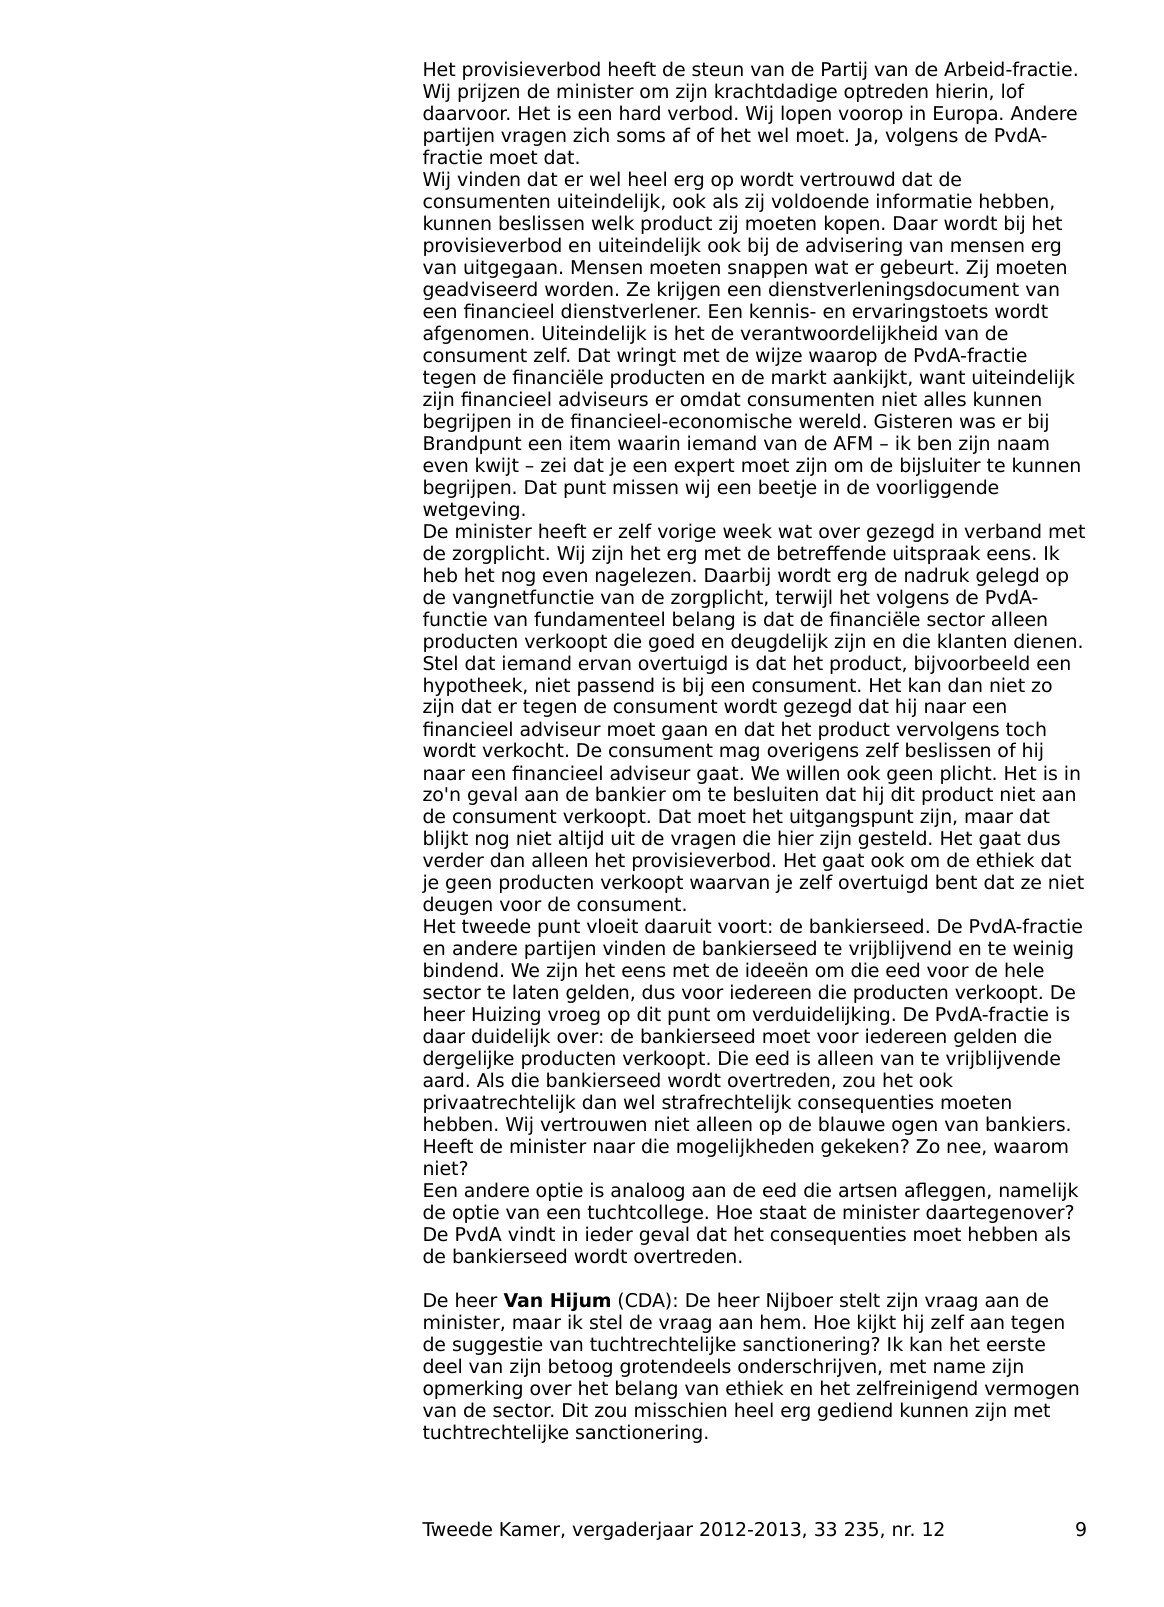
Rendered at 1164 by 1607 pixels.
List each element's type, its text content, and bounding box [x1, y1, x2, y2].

text Het tweede punt vloeit daaruit voort: de bankierseed. De PvdA-fractie en andere partijen vinden de bankierseed te vrijblijvend en te weinig bindend. We zijn het eens met de ideeën om die eed voor de hele sector te laten gelden, dus voor iedereen die producten verkoopt. De heer Huizing vroeg op dit punt om verduidelijking. De PvdA-fractie is daar duidelijk over: de bankierseed moet voor iedereen gelden die dergelijke producten verkoopt. Die eed is alleen van te vrijblijvende aard. Als die bankierseed wordt overtreden, zou het ook privaatrechtelijk dan wel strafrechtelijk consequenties moeten hebben. Wij vertrouwen niet alleen op de blauwe ogen van bankiers. Heeft de minister naar die mogelijkheden gekeken? Zo nee, waarom niet? [422, 916, 1087, 1180]
text Wij vinden dat er wel heel erg op wordt vertrouwd dat de consumenten uiteindelijk, ook als zij voldoende informatie hebben, kunnen beslissen welk product zij moeten kopen. Daar wordt bij het provisieverbod en uiteindelijk ook bij de advisering van mensen erg van uitgegaan. Mensen moeten snappen wat er gebeurt. Zij moeten geadviseerd worden. Ze krijgen een dienstverleningsdocument van een financieel dienstverlener. Een kennis- en ervaringstoets wordt afgenomen. Uiteindelijk is het de verantwoordelijkheid van de consument zelf. Dat wringt met de wijze waarop de PvdA-fractie tegen de financiële producten en de markt aankijkt, want uiteindelijk zijn financieel adviseurs er omdat consumenten niet alles kunnen begrijpen in de financieel-economische wereld. Gisteren was er bij Brandpunt een item waarin iemand van de AFM – ik ben zijn naam even kwijt – zei dat je een expert moet zijn om de bijsluiter te kunnen begrijpen. Dat punt missen wij een beetje in de voorliggende wetgeving. [422, 169, 1087, 521]
text Het provisieverbod heeft de steun van de Partij van de Arbeid-fractie. Wij prijzen de minister om zijn krachtdadige optreden hierin, lof daarvoor. Het is een hard verbod. Wij lopen voorop in Europa. Andere partijen vragen zich soms af of het wel moet. Ja, volgens de PvdA-fractie moet dat. [422, 59, 1087, 169]
text De minister heeft er zelf vorige week wat over gezegd in verband met de zorgplicht. Wij zijn het erg met de betreffende uitspraak eens. Ik heb het nog even nagelezen. Daarbij wordt erg de nadruk gelegd op de vangnetfunctie van de zorgplicht, terwijl het volgens de PvdA-functie van fundamenteel belang is dat de financiële sector alleen producten verkoopt die goed en deugdelijk zijn en die klanten dienen. Stel dat iemand ervan overtuigd is dat het product, bijvoorbeeld een hypotheek, niet passend is bij een consument. Het kan dan niet zo zijn dat er tegen de consument wordt gezegd dat hij naar een financieel adviseur moet gaan en dat het product vervolgens toch wordt verkocht. De consument mag overigens zelf beslissen of hij naar een financieel adviseur gaat. We willen ook geen plicht. Het is in zo'n geval aan de bankier om te besluiten dat hij dit product niet aan de consument verkoopt. Dat moet het uitgangspunt zijn, maar dat blijkt nog niet altijd uit de vragen die hier zijn gesteld. Het gaat dus verder dan alleen het provisieverbod. Het gaat ook om de ethiek dat je geen producten verkoopt waarvan je zelf overtuigd bent dat ze niet deugen voor de consument. [422, 521, 1087, 916]
text De heer Van Hijum (CDA): De heer Nijboer stelt zijn vraag aan de minister, maar ik stel de vraag aan hem. Hoe kijkt hij zelf aan tegen de suggestie van tuchtrechtelijke sanctionering? Ik kan het eerste deel van zijn betoog grotendeels onderschrijven, met name zijn opmerking over het belang van ethiek en het zelfreinigend vermogen van de sector. Dit zou misschien heel erg gediend kunnen zijn met tuchtrechtelijke sanctionering. [422, 1290, 1087, 1444]
text Een andere optie is analoog aan de eed die artsen afleggen, namelijk de optie van een tuchtcollege. Hoe staat de minister daartegenover? De PvdA vindt in ieder geval dat het consequenties moet hebben als de bankierseed wordt overtreden. [422, 1180, 1087, 1268]
